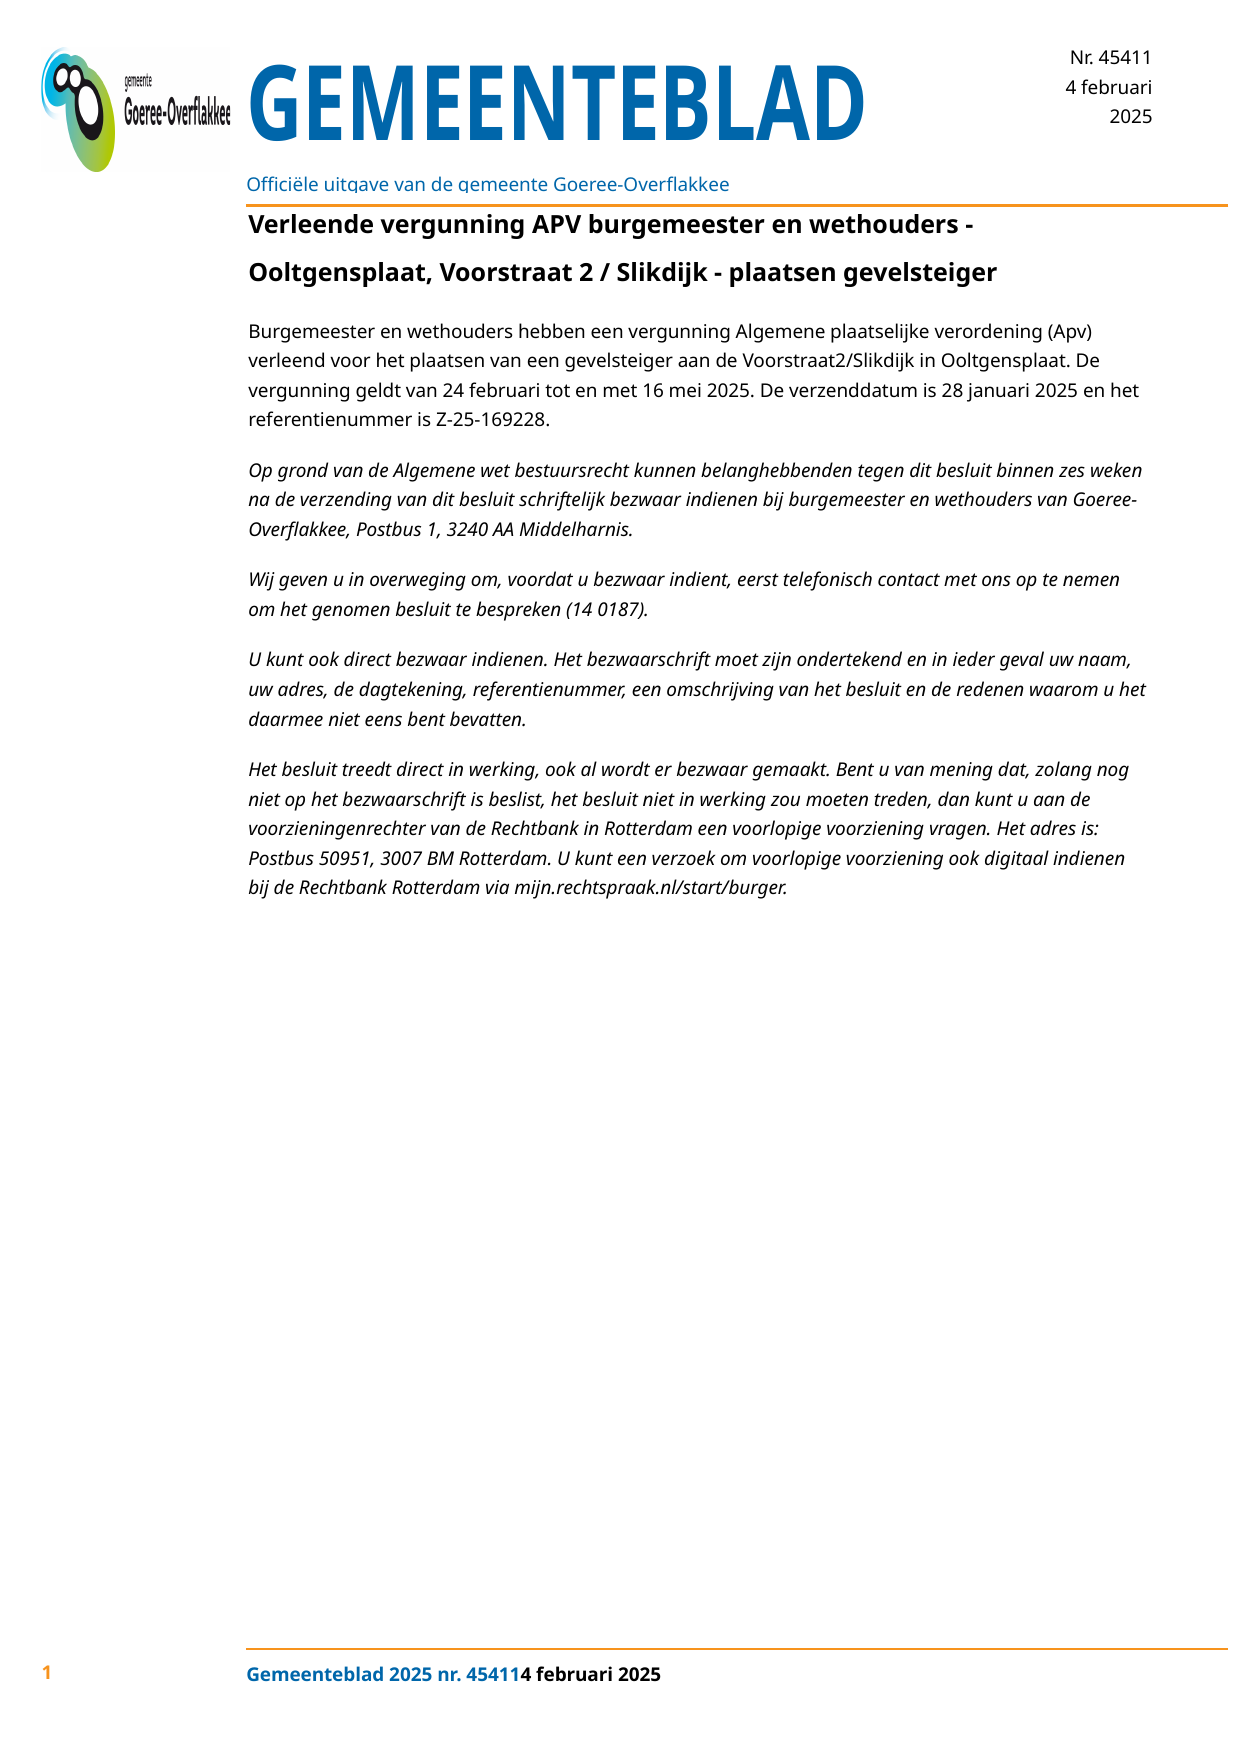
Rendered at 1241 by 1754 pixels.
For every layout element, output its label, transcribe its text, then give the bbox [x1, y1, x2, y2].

text Op grond van de Algemene wet bestuursrecht kunnen belanghebbenden tegen dit besluit binnen zes weken na de verzending van dit besluit schriftelijk bezwaar indienen bij burgemeester en wethouders van Goeree-Overflakkee, Postbus 1, 3240 AA Middelharnis. [248, 457, 1152, 542]
text Verleende vergunning APV burgemeester en wethouders - Ooltgensplaat, Voorstraat 2 / Slikdijk - plaatsen gevelsteiger [248, 207, 1152, 288]
text Burgemeester en wethouders hebben een vergunning Algemene plaatselijke verordening (Apv) verleend voor het plaatsen van een gevelsteiger aan de Voorstraat2/Slikdijk in Ooltgensplaat. De vergunning geldt van 24 februari tot en met 16 mei 2025. De verzenddatum is 28 januari 2025 en het referentienummer is Z-25-169228. [248, 318, 1152, 432]
text U kunt ook direct bezwaar indienen. Het bezwaarschrift moet zijn ondertekend en in ieder geval uw naam, uw adres, de dagtekening, referentienummer, een omschrijving van het besluit en de redenen waarom u het daarmee niet eens bent bevatten. [248, 647, 1152, 732]
picture [41, 47, 231, 172]
text Het besluit treedt direct in werking, ook al wordt er bezwaar gemaakt. Bent u van mening dat, zolang nog niet op het bezwaarschrift is beslist, het besluit niet in werking zou moeten treden, dan kunt u aan de voorzieningenrechter van de Rechtbank in Rotterdam een voorlopige voorziening vragen. Het adres is: Postbus 50951, 3007 BM Rotterdam. U kunt een verzoek om voorlopige voorziening ook digitaal indienen bij de Rechtbank Rotterdam via mijn.rechtspraak.nl/start/burger. [248, 756, 1152, 900]
text Wij geven u in overweging om, voordat u bezwaar indient, eerst telefonisch contact met ons op te nemen om het genomen besluit te bespreken (14 0187). [248, 567, 1152, 622]
